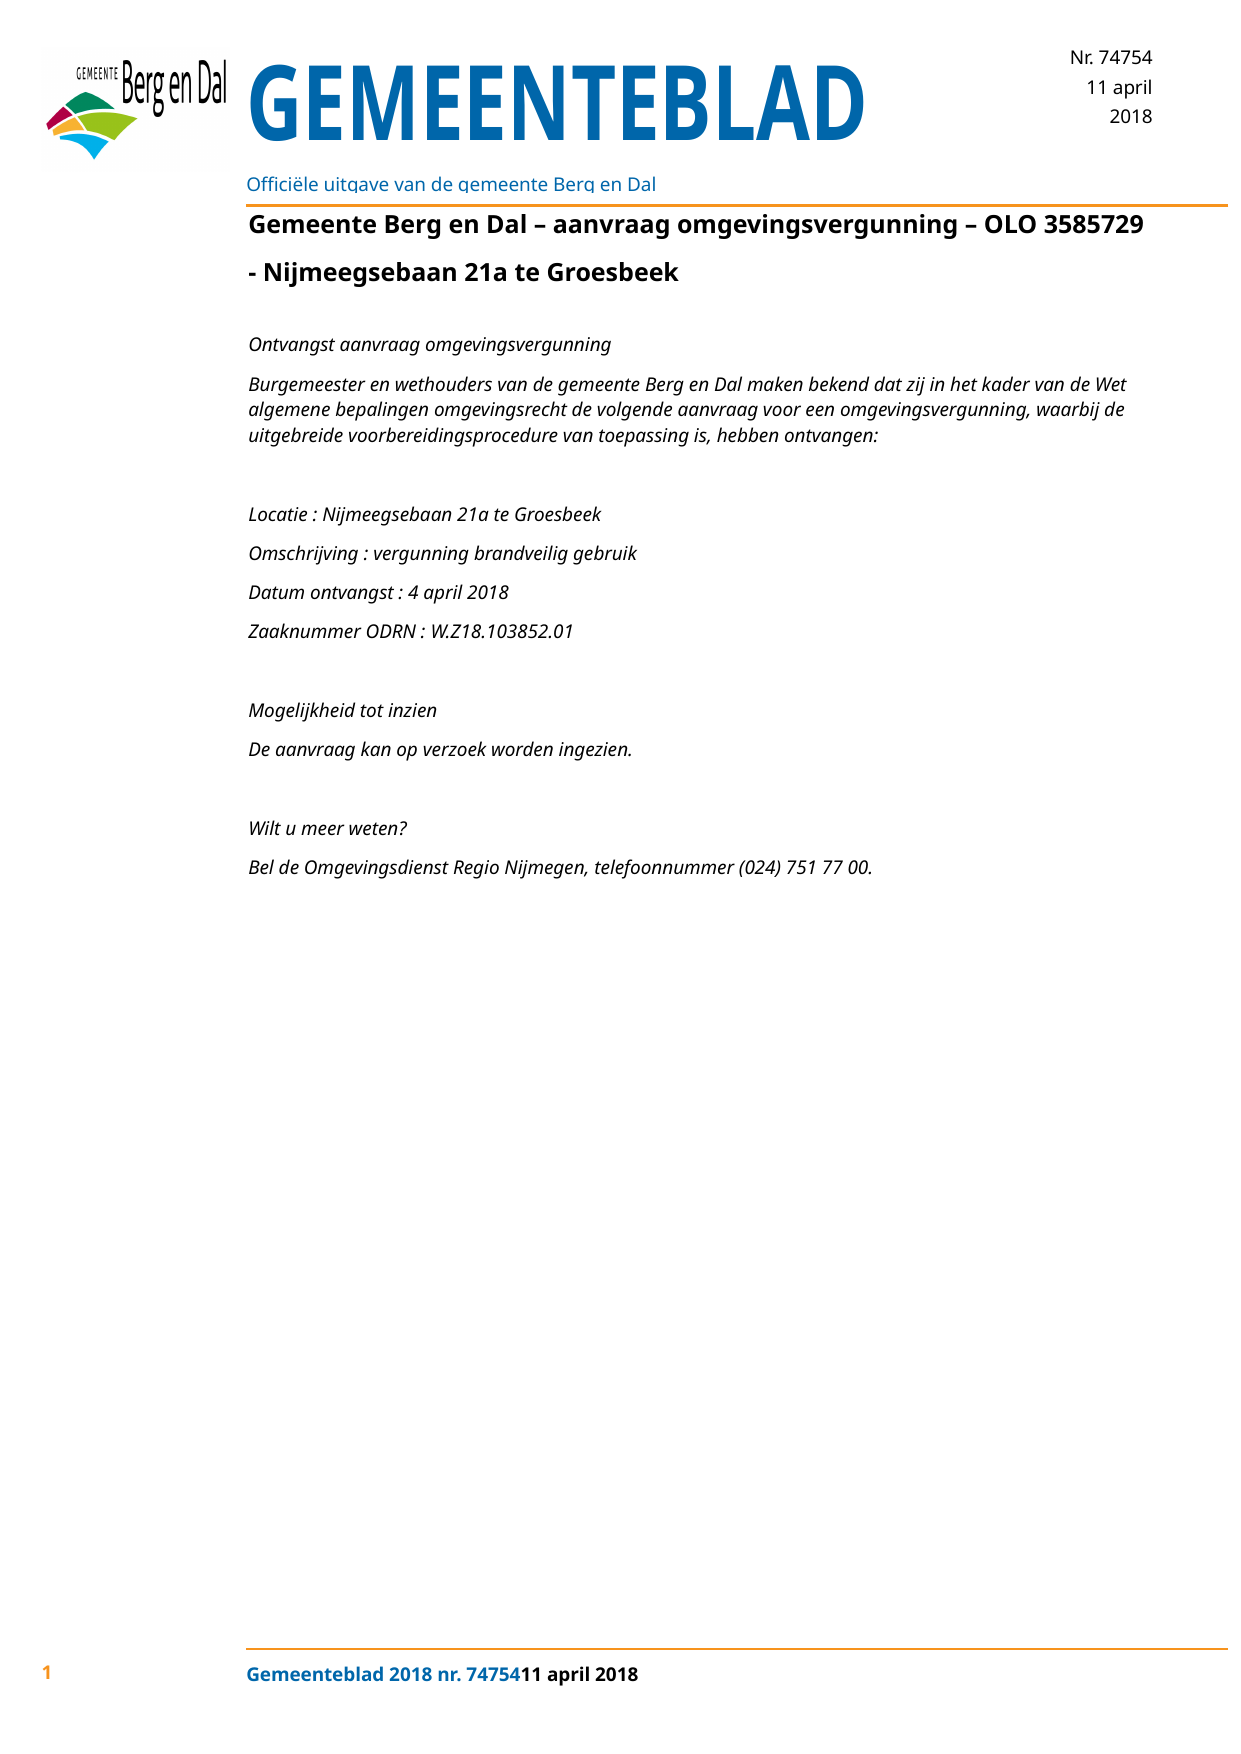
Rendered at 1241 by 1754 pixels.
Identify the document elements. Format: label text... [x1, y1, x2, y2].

picture [41, 47, 231, 172]
text Wilt u meer weten? [248, 815, 1152, 841]
text Zaaknummer ODRN : W.Z18.103852.01 [248, 618, 1152, 644]
text Bel de Omgevingsdienst Regio Nijmegen, telefoonnummer (024) 751 77 00. [248, 854, 1152, 880]
text Mogelijkheid tot inzien [248, 697, 1152, 723]
text Datum ontvangst : 4 april 2018 [248, 579, 1152, 605]
text Omschrijving : vergunning brandveilig gebruik [248, 540, 1152, 566]
text Locatie : Nijmeegsebaan 21a te Groesbeek [248, 501, 1152, 526]
text Gemeente Berg en Dal – aanvraag omgevingsvergunning – OLO 3585729 - Nijmeegsebaan 21a te Groesbeek [248, 207, 1152, 288]
text Ontvangst aanvraag omgevingsvergunning [248, 331, 1152, 357]
text Burgemeester en wethouders van de gemeente Berg en Dal maken bekend dat zij in het kader van de Wet algemene bepalingen omgevingsrecht de volgende aanvraag voor een omgevingsvergunning, waarbij de uitgebreide voorbereidingsprocedure van toepassing is, hebben ontvangen: [248, 371, 1152, 448]
text De aanvraag kan op verzoek worden ingezien. [248, 736, 1152, 762]
